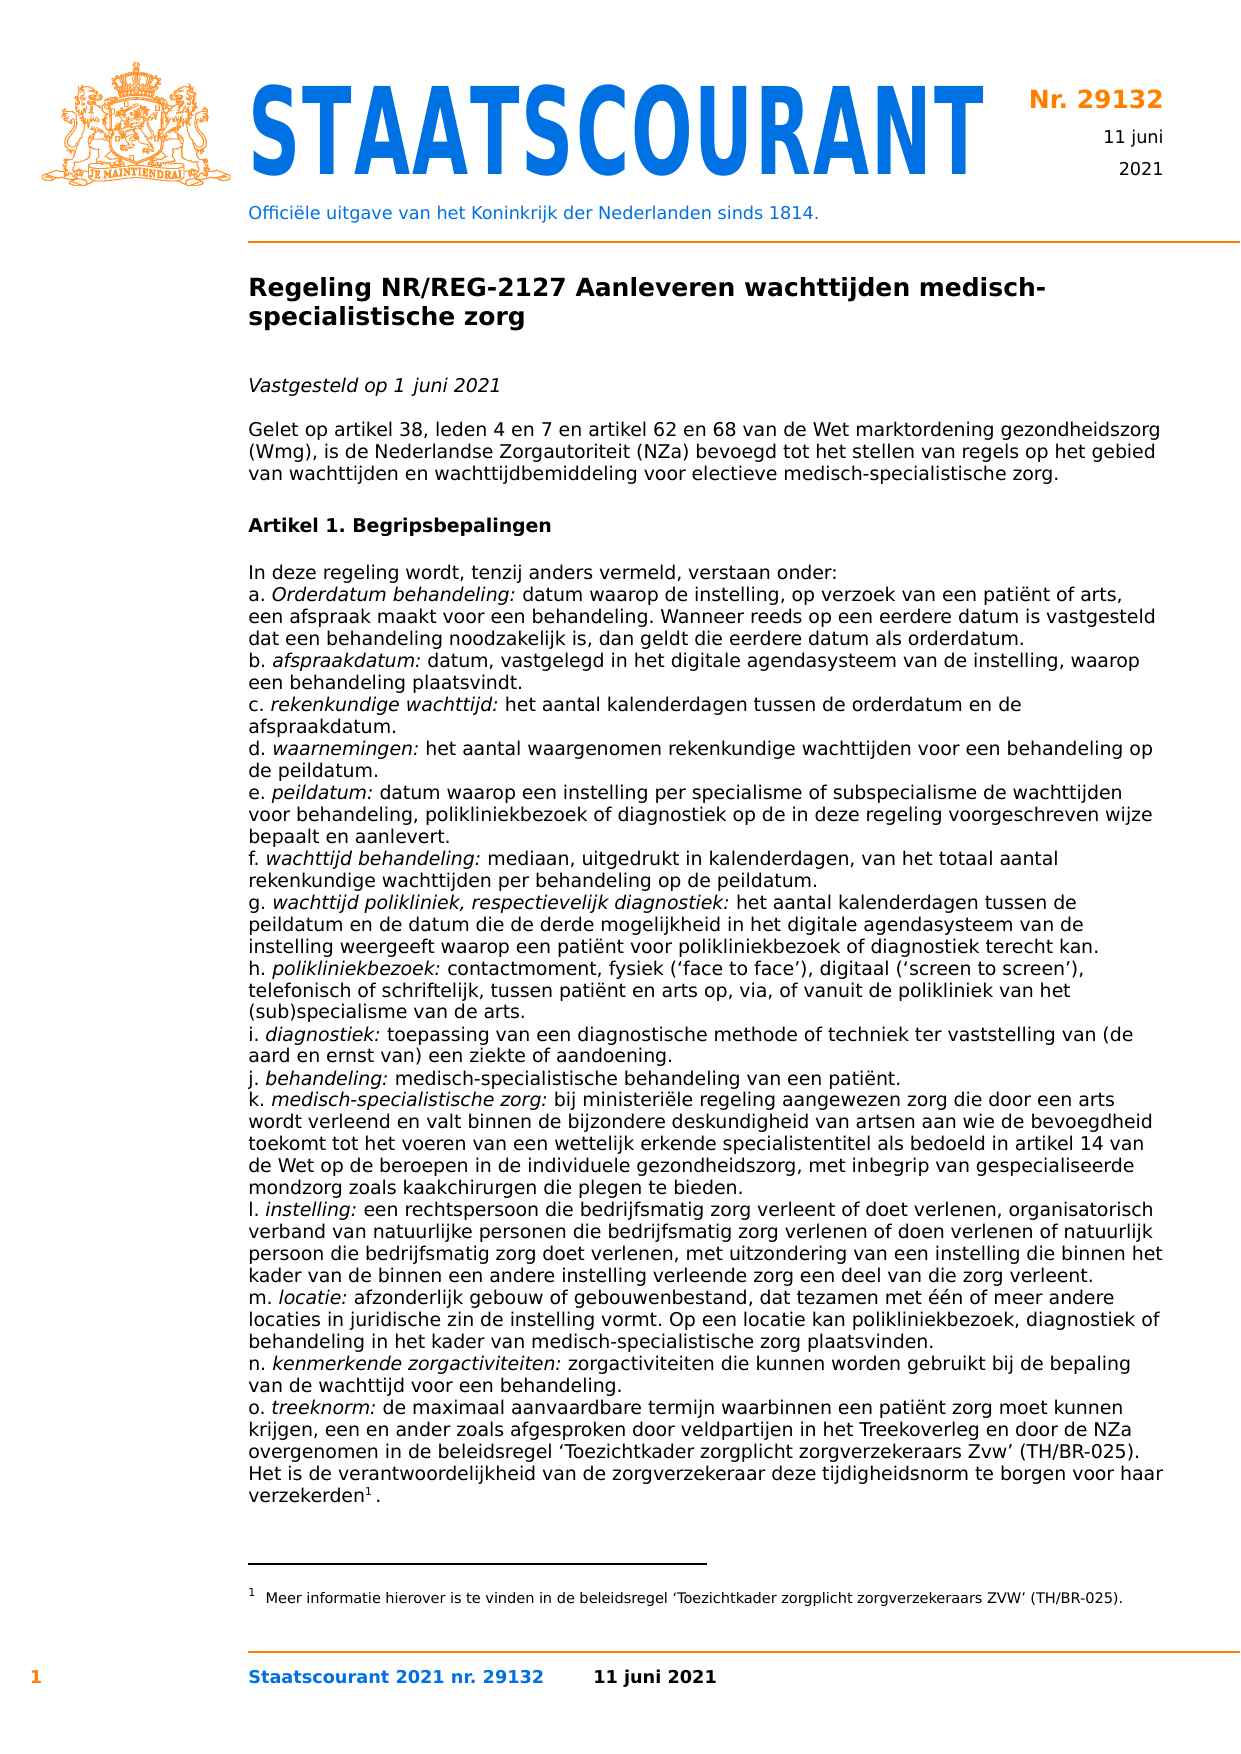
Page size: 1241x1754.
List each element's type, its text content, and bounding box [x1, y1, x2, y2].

text e. peildatum: datum waarop een instelling per specialisme of subspecialisme de wachttijden voor behandeling, polikliniekbezoek of diagnostiek op de in deze regeling voorgeschreven wijze bepaalt en aanlevert. [248, 782, 1163, 848]
text h. polikliniekbezoek: contactmoment, fysiek (‘face to face’), digitaal (‘screen to screen’), telefonisch of schriftelijk, tussen patiënt en arts op, via, of vanuit de polikliniek van het (sub)specialisme van de arts. [248, 957, 1163, 1023]
table_header Nr. 29132 [998, 62, 1240, 121]
text Gelet op artikel 38, leden 4 en 7 en artikel 62 en 68 van de Wet marktordening gezondheidszorg (Wmg), is de Nederlandse Zorgautoriteit (NZa) bevoegd tot het stellen van regels op het gebied van wachttijden en wachttijdbemiddeling voor electieve medisch-specialistische zorg. [248, 419, 1163, 485]
text In deze regeling wordt, tenzij anders vermeld, verstaan onder: [248, 562, 1163, 584]
subtitle Regeling NR/REG-2127 Aanleveren wachttijden medisch-specialistische zorg [248, 273, 1163, 331]
table_header [25, 62, 248, 241]
table_cell Officiële uitgave van het Koninkrijk der Nederlanden sinds 1814. [248, 203, 1240, 241]
text d. waarnemingen: het aantal waargenomen rekenkundige wachttijden voor een behandeling op de peildatum. [248, 738, 1163, 782]
text o. treeknorm: de maximaal aanvaardbare termijn waarbinnen een patiënt zorg moet kunnen krijgen, een en ander zoals afgesproken door veldpartijen in het Treekoverleg en door de NZa overgenomen in de beleidsregel ‘Toezichtkader zorgplicht zorgverzekeraars Zvw’ (TH/BR-025). Het is de verantwoordelijkheid van de zorgverzekeraar deze tijdigheidsnorm te borgen voor haar verzekerden. [248, 1397, 1163, 1507]
text c. rekenkundige wachttijd: het aantal kalenderdagen tussen de orderdatum en de afspraakdatum. [248, 694, 1163, 738]
text n. kenmerkende zorgactiviteiten: zorgactiviteiten die kunnen worden gebruikt bij de bepaling van de wachttijd voor een behandeling. [248, 1353, 1163, 1397]
subtitle Artikel 1. Begripsbepalingen [248, 515, 1163, 537]
text b. afspraakdatum: datum, vastgelegd in het digitale agendasysteem van de instelling, waarop een behandeling plaatsvindt. [248, 650, 1163, 694]
text j. behandeling: medisch-specialistische behandeling van een patiënt. [248, 1067, 1163, 1089]
text Vastgesteld op 1 juni 2021 [248, 375, 1163, 397]
table_cell 2021 [998, 153, 1240, 203]
text k. medisch-specialistische zorg: bij ministeriële regeling aangewezen zorg die door een arts wordt verleend en valt binnen de bijzondere deskundigheid van artsen aan wie de bevoegdheid toekomt tot het voeren van een wettelijk erkende specialistentitel als bedoeld in artikel 14 van de Wet op de beroepen in de individuele gezondheidszorg, met inbegrip van gespecialiseerde mondzorg zoals kaakchirurgen die plegen te bieden. [248, 1089, 1163, 1199]
text l. instelling: een rechtspersoon die bedrijfsmatig zorg verleent of doet verlenen, organisatorisch verband van natuurlijke personen die bedrijfsmatig zorg verlenen of doen verlenen of natuurlijk persoon die bedrijfsmatig zorg doet verlenen, met uitzondering van een instelling die binnen het kader van de binnen een andere instelling verleende zorg een deel van die zorg verleent. [248, 1199, 1163, 1287]
text i. diagnostiek: toepassing van een diagnostische methode of techniek ter vaststelling van (de aard en ernst van) een ziekte of aandoening. [248, 1023, 1163, 1067]
picture [41, 62, 231, 186]
text Meer informatie hierover is te vinden in de beleidsregel ‘Toezichtkader zorgplicht zorgverzekeraars ZVW’ (TH/BR-025). [248, 1586, 1163, 1608]
table_cell 11 juni [998, 121, 1240, 153]
text a. Orderdatum behandeling: datum waarop de instelling, op verzoek van een patiënt of arts, een afspraak maakt voor een behandeling. Wanneer reeds op een eerdere datum is vastgesteld dat een behandeling noodzakelijk is, dan geldt die eerdere datum als orderdatum. [248, 584, 1163, 650]
text g. wachttijd polikliniek, respectievelijk diagnostiek: het aantal kalenderdagen tussen de peildatum en de datum die de derde mogelijkheid in het digitale agendasysteem van de instelling weergeeft waarop een patiënt voor polikliniekbezoek of diagnostiek terecht kan. [248, 892, 1163, 957]
table_header STAATSCOURANT [248, 62, 998, 203]
text f. wachttijd behandeling: mediaan, uitgedrukt in kalenderdagen, van het totaal aantal rekenkundige wachttijden per behandeling op de peildatum. [248, 848, 1163, 892]
text m. locatie: afzonderlijk gebouw of gebouwenbestand, dat tezamen met één of meer andere locaties in juridische zin de instelling vormt. Op een locatie kan polikliniekbezoek, diagnostiek of behandeling in het kader van medisch-specialistische zorg plaatsvinden. [248, 1287, 1163, 1353]
